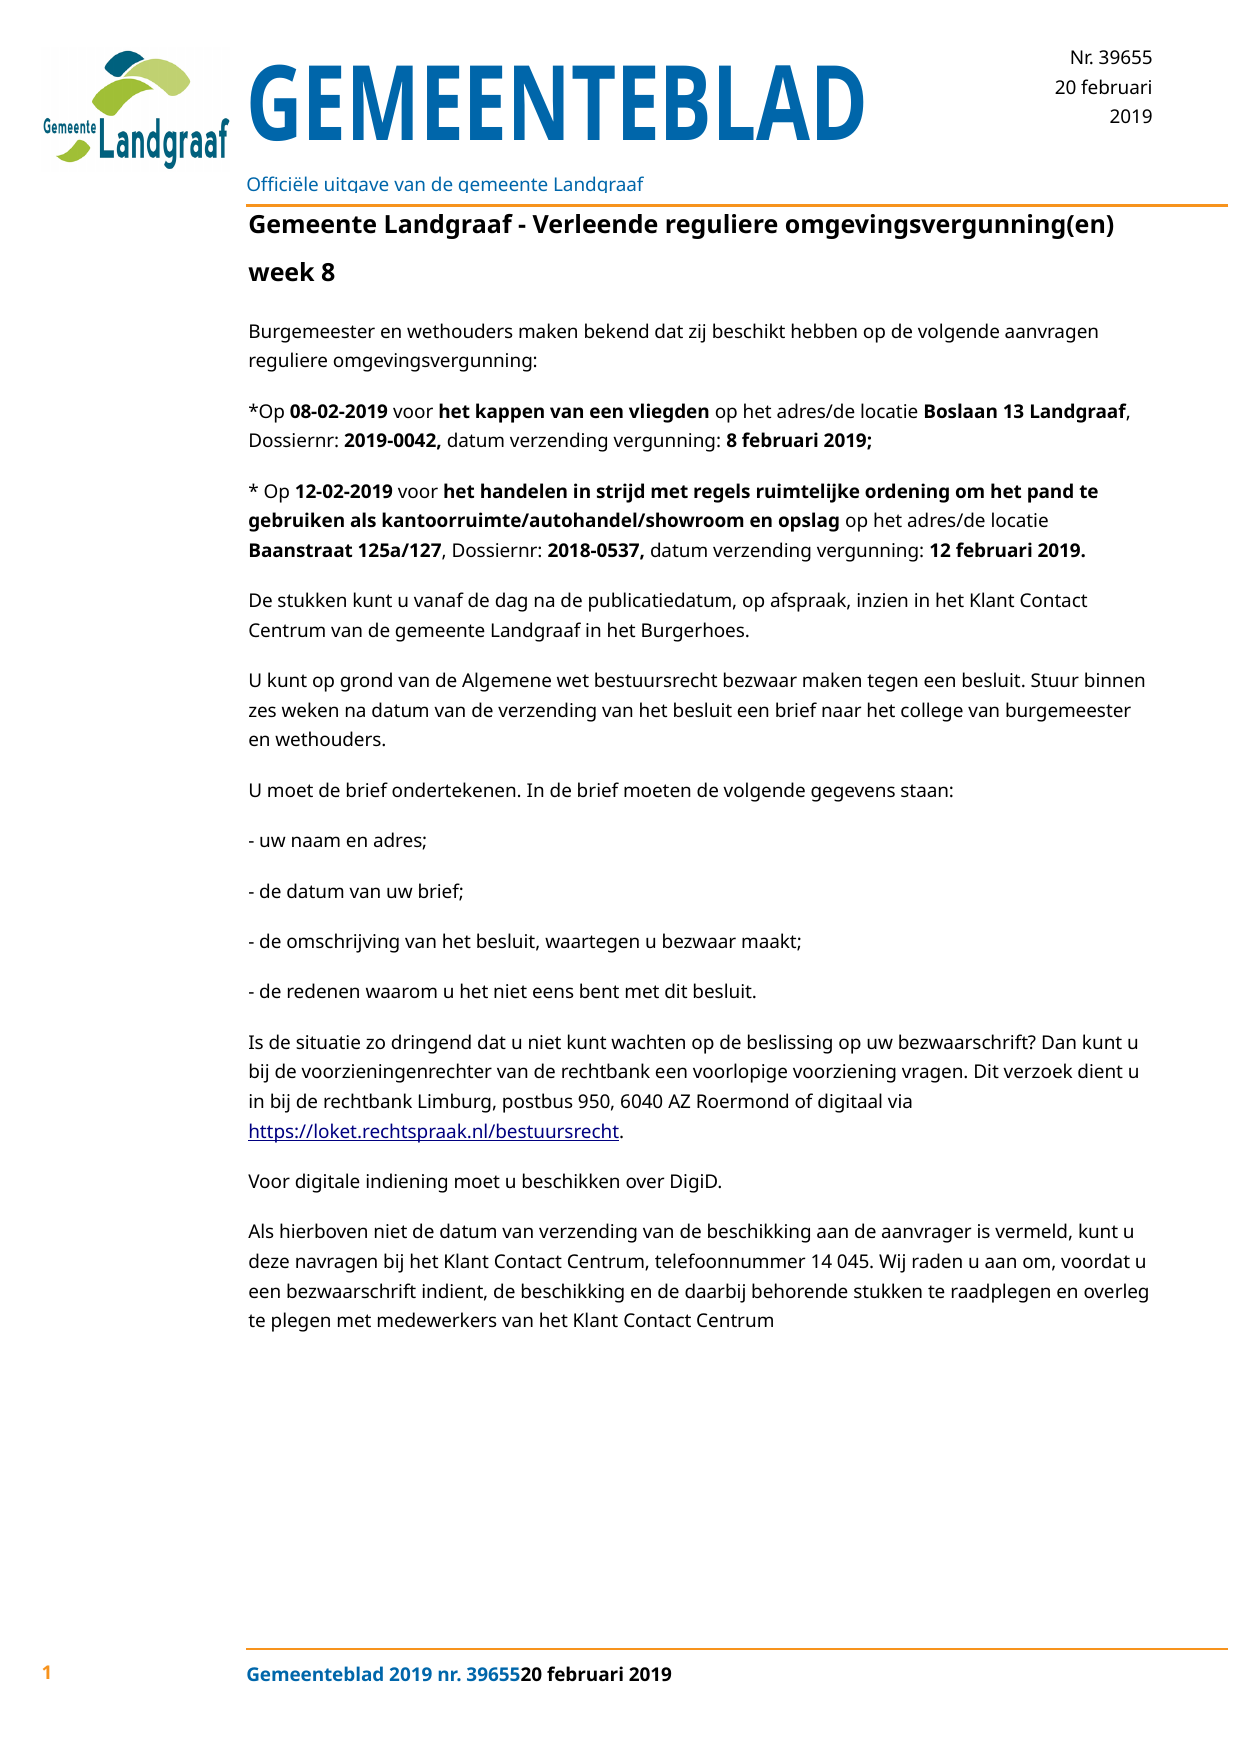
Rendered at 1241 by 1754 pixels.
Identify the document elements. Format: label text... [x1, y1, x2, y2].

text - de redenen waarom u het niet eens bent met dit besluit. [248, 979, 1152, 1004]
text Is de situatie zo dringend dat u niet kunt wachten op de beslissing op uw bezwaarschrift? Dan kunt u bij de voorzieningenrechter van de rechtbank een voorlopige voorziening vragen. Dit verzoek dient u in bij de rechtbank Limburg, postbus 950, 6040 AZ Roermond of digitaal via https://loket.rechtspraak.nl/bestuursrecht. [248, 1029, 1152, 1144]
text * Op 12-02-2019 voor het handelen in strijd met regels ruimtelijke ordening om het pand te gebruiken als kantoorruimte/autohandel/showroom en opslag op het adres/de locatie Baanstraat 125a/127, Dossiernr: 2018-0537, datum verzending vergunning: 12 februari 2019. [248, 478, 1152, 563]
picture [41, 47, 231, 172]
text *Op 08-02-2019 voor het kappen van een vliegden op het adres/de locatie Boslaan 13 Landgraaf, Dossiernr: 2019-0042, datum verzending vergunning: 8 februari 2019; [248, 398, 1152, 453]
text De stukken kunt u vanaf de dag na de publicatiedatum, op afspraak, inzien in het Klant Contact Centrum van de gemeente Landgraaf in het Burgerhoes. [248, 587, 1152, 643]
text Voor digitale indiening moet u beschikken over DigiD. [248, 1168, 1152, 1194]
text Als hierboven niet de datum van verzending van de beschikking aan de aanvrager is vermeld, kunt u deze navragen bij het Klant Contact Centrum, telefoonnummer 14 045. Wij raden u aan om, voordat u een bezwaarschrift indient, de beschikking en de daarbij behorende stukken te raadplegen en overleg te plegen met medewerkers van het Klant Contact Centrum [248, 1219, 1152, 1333]
text - de omschrijving van het besluit, waartegen u bezwaar maakt; [248, 928, 1152, 954]
text Gemeente Landgraaf - Verleende reguliere omgevingsvergunning(en) week 8 [248, 207, 1152, 288]
text - de datum van uw brief; [248, 878, 1152, 904]
text - uw naam en adres; [248, 827, 1152, 853]
text U kunt op grond van de Algemene wet bestuursrecht bezwaar maken tegen een besluit. Stuur binnen zes weken na datum van de verzending van het besluit een brief naar het college van burgemeester en wethouders. [248, 667, 1152, 752]
text U moet de brief ondertekenen. In de brief moeten de volgende gegevens staan: [248, 777, 1152, 803]
text Burgemeester en wethouders maken bekend dat zij beschikt hebben op de volgende aanvragen reguliere omgevingsvergunning: [248, 318, 1152, 373]
